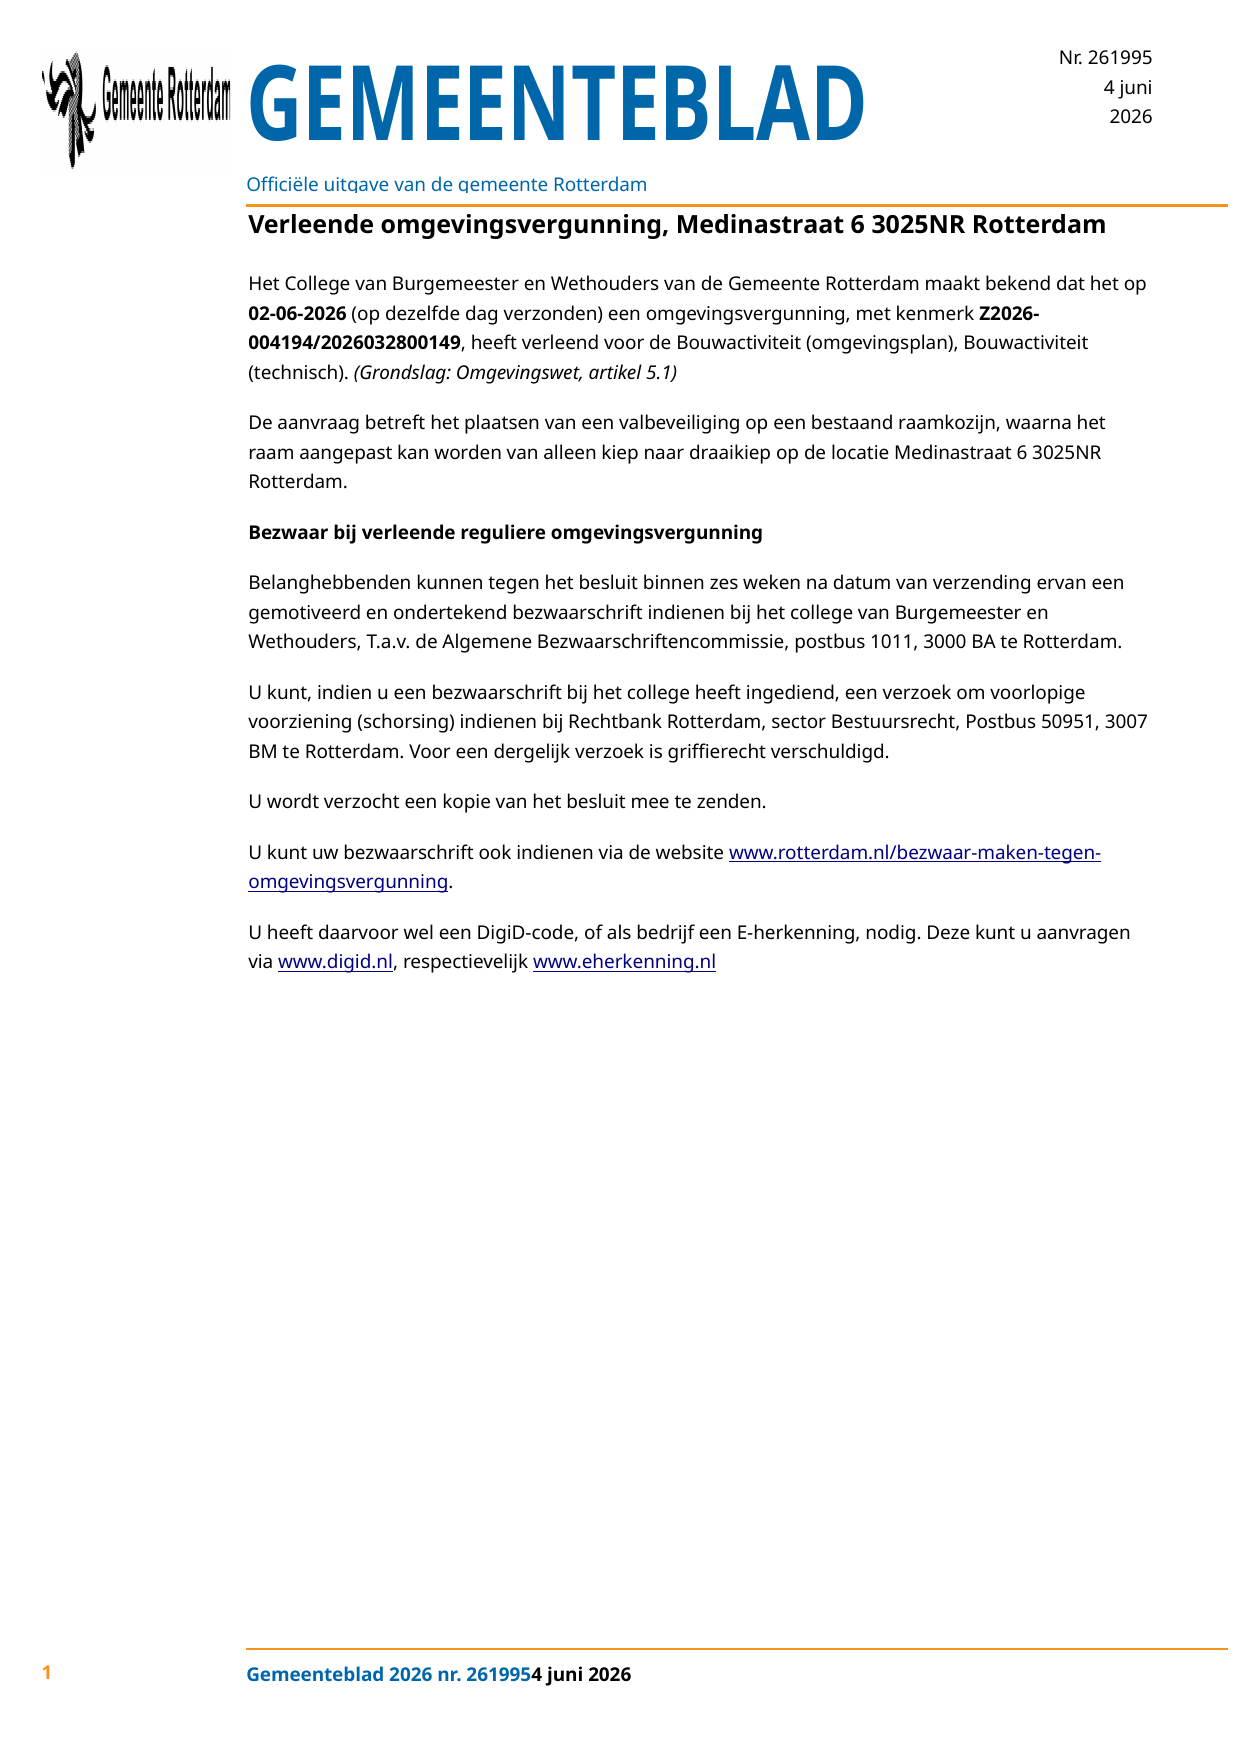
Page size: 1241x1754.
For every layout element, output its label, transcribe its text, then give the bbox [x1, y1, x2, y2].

text Het College van Burgemeester en Wethouders van de Gemeente Rotterdam maakt bekend dat het op 02-06-2026 (op dezelfde dag verzonden) een omgevingsvergunning, met kenmerk Z2026-004194/2026032800149, heeft verleend voor de Bouwactiviteit (omgevingsplan), Bouwactiviteit (technisch). (Grondslag: Omgevingswet, artikel 5.1) [248, 270, 1152, 385]
text U heeft daarvoor wel een DigiD-code, of als bedrijf een E-herkenning, nodig. Deze kunt u aanvragen via www.digid.nl, respectievelijk www.eherkenning.nl [248, 919, 1152, 974]
text U kunt uw bezwaarschrift ook indienen via de website www.rotterdam.nl/bezwaar-maken-tegen-omgevingsvergunning. [248, 839, 1152, 894]
picture [41, 47, 231, 172]
text Verleende omgevingsvergunning, Medinastraat 6 3025NR Rotterdam [248, 207, 1152, 241]
text Bezwaar bij verleende reguliere omgevingsvergunning [248, 519, 1152, 545]
text U kunt, indien u een bezwaarschrift bij het college heeft ingediend, een verzoek om voorlopige voorziening (schorsing) indienen bij Rechtbank Rotterdam, sector Bestuursrecht, Postbus 50951, 3007 BM te Rotterdam. Voor een dergelijk verzoek is griffierecht verschuldigd. [248, 679, 1152, 764]
text Belanghebbenden kunnen tegen het besluit binnen zes weken na datum van verzending ervan een gemotiveerd en ondertekend bezwaarschrift indienen bij het college van Burgemeester en Wethouders, T.a.v. de Algemene Bezwaarschriftencommissie, postbus 1011, 3000 BA te Rotterdam. [248, 569, 1152, 654]
text De aanvraag betreft het plaatsen van een valbeveiliging op een bestaand raamkozijn, waarna het raam aangepast kan worden van alleen kiep naar draaikiep op de locatie Medinastraat 6 3025NR Rotterdam. [248, 409, 1152, 494]
text U wordt verzocht een kopie van het besluit mee te zenden. [248, 789, 1152, 814]
